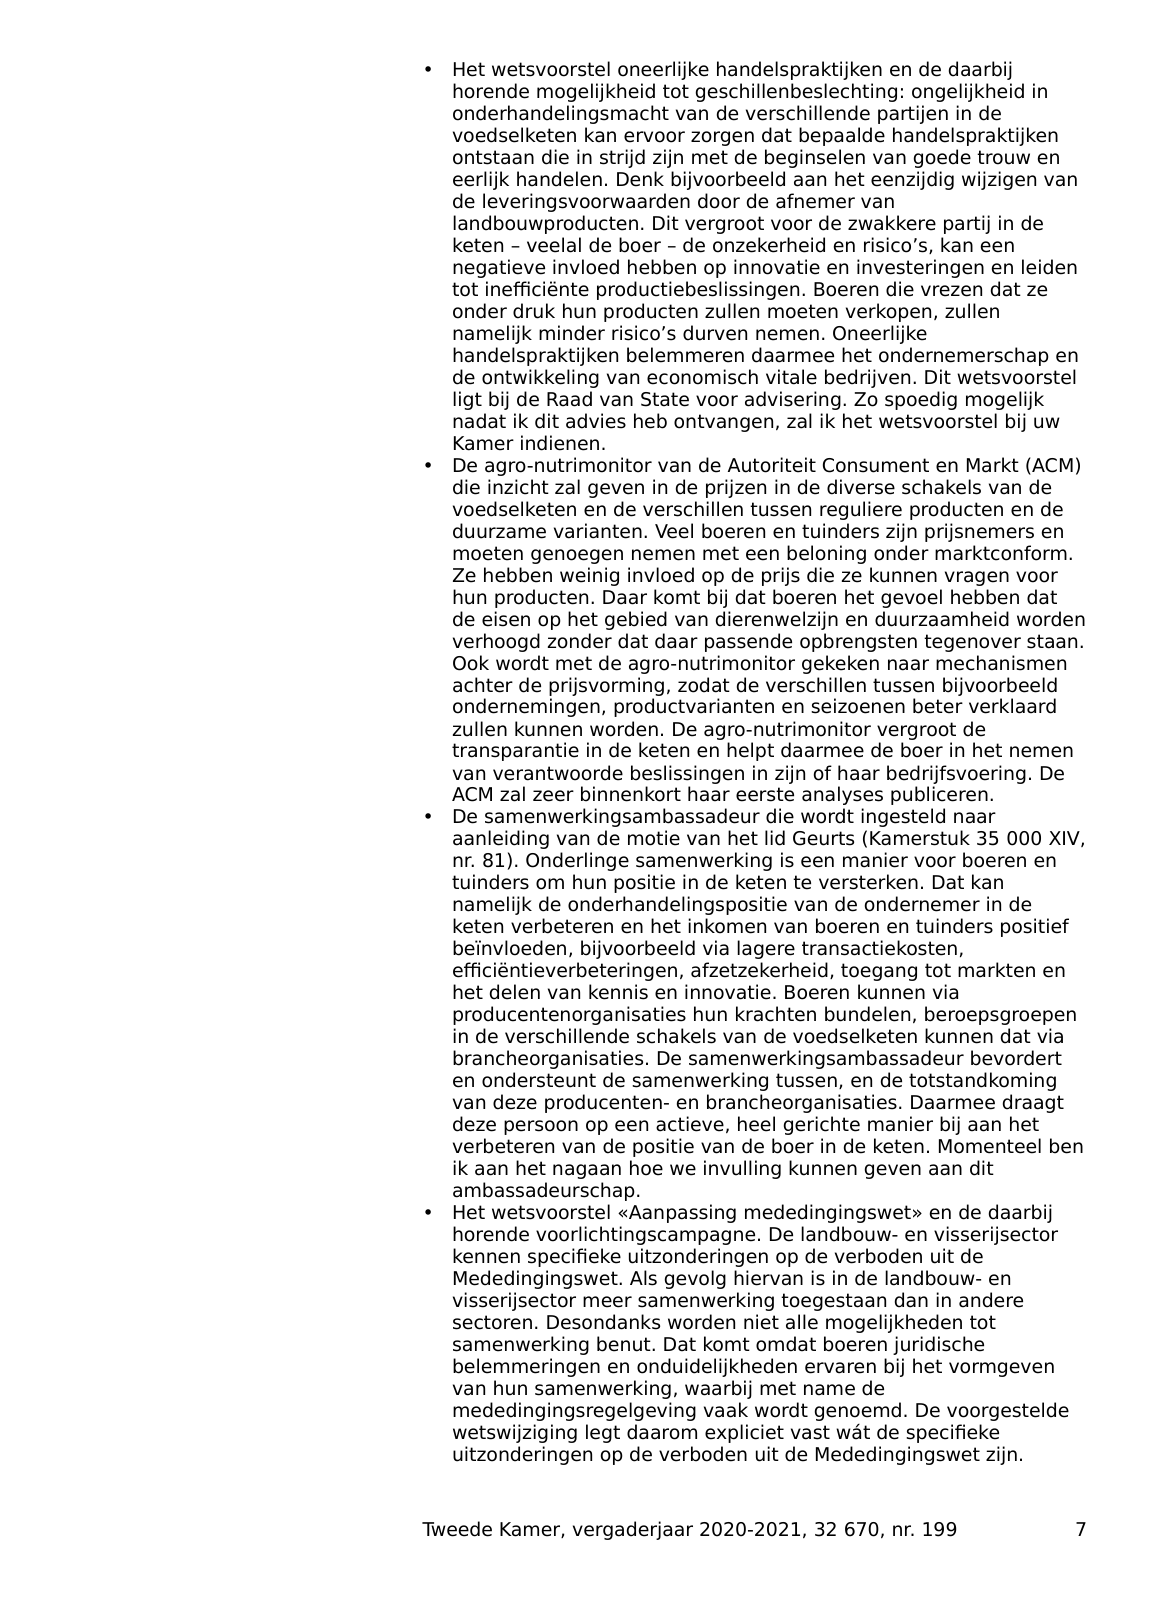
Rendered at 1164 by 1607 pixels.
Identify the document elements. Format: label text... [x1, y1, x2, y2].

text • De samenwerkingsambassadeur die wordt ingesteld naar aanleiding van de motie van het lid Geurts (Kamerstuk 35 000 XIV, nr. 81). Onderlinge samenwerking is een manier voor boeren en tuinders om hun positie in de keten te versterken. Dat kan namelijk de onderhandelingspositie van de ondernemer in de keten verbeteren en het inkomen van boeren en tuinders positief beïnvloeden, bijvoorbeeld via lagere transactiekosten, efficiëntieverbeteringen, afzetzekerheid, toegang tot markten en het delen van kennis en innovatie. Boeren kunnen via producentenorganisaties hun krachten bundelen, beroepsgroepen in de verschillende schakels van de voedselketen kunnen dat via brancheorganisaties. De samenwerkingsambassadeur bevordert en ondersteunt de samenwerking tussen, en de totstandkoming van deze producenten- en brancheorganisaties. Daarmee draagt deze persoon op een actieve, heel gerichte manier bij aan het verbeteren van de positie van de boer in de keten. Momenteel ben ik aan het nagaan hoe we invulling kunnen geven aan dit ambassadeurschap. [422, 806, 1087, 1202]
text • Het wetsvoorstel oneerlijke handelspraktijken en de daarbij horende mogelijkheid tot geschillenbeslechting: ongelijkheid in onderhandelingsmacht van de verschillende partijen in de voedselketen kan ervoor zorgen dat bepaalde handelspraktijken ontstaan die in strijd zijn met de beginselen van goede trouw en eerlijk handelen. Denk bijvoorbeeld aan het eenzijdig wijzigen van de leveringsvoorwaarden door de afnemer van landbouwproducten. Dit vergroot voor de zwakkere partij in de keten – veelal de boer – de onzekerheid en risico’s, kan een negatieve invloed hebben op innovatie en investeringen en leiden tot inefficiënte productiebeslissingen. Boeren die vrezen dat ze onder druk hun producten zullen moeten verkopen, zullen namelijk minder risico’s durven nemen. Oneerlijke handelspraktijken belemmeren daarmee het ondernemerschap en de ontwikkeling van economisch vitale bedrijven. Dit wetsvoorstel ligt bij de Raad van State voor advisering. Zo spoedig mogelijk nadat ik dit advies heb ontvangen, zal ik het wetsvoorstel bij uw Kamer indienen. [422, 59, 1087, 455]
text • Het wetsvoorstel «Aanpassing mededingingswet» en de daarbij horende voorlichtingscampagne. De landbouw- en visserijsector kennen specifieke uitzonderingen op de verboden uit de Mededingingswet. Als gevolg hiervan is in de landbouw- en visserijsector meer samenwerking toegestaan dan in andere sectoren. Desondanks worden niet alle mogelijkheden tot samenwerking benut. Dat komt omdat boeren juridische belemmeringen en onduidelijkheden ervaren bij het vormgeven van hun samenwerking, waarbij met name de mededingingsregelgeving vaak wordt genoemd. De voorgestelde wetswijziging legt daarom expliciet vast wát de specifieke uitzonderingen op de verboden uit de Mededingingswet zijn. [422, 1202, 1087, 1466]
text • De agro-nutrimonitor van de Autoriteit Consument en Markt (ACM) die inzicht zal geven in de prijzen in de diverse schakels van de voedselketen en de verschillen tussen reguliere producten en de duurzame varianten. Veel boeren en tuinders zijn prijsnemers en moeten genoegen nemen met een beloning onder marktconform. Ze hebben weinig invloed op de prijs die ze kunnen vragen voor hun producten. Daar komt bij dat boeren het gevoel hebben dat de eisen op het gebied van dierenwelzijn en duurzaamheid worden verhoogd zonder dat daar passende opbrengsten tegenover staan. Ook wordt met de agro-nutrimonitor gekeken naar mechanismen achter de prijsvorming, zodat de verschillen tussen bijvoorbeeld ondernemingen, productvarianten en seizoenen beter verklaard zullen kunnen worden. De agro-nutrimonitor vergroot de transparantie in de keten en helpt daarmee de boer in het nemen van verantwoorde beslissingen in zijn of haar bedrijfsvoering. De ACM zal zeer binnenkort haar eerste analyses publiceren. [422, 455, 1087, 806]
